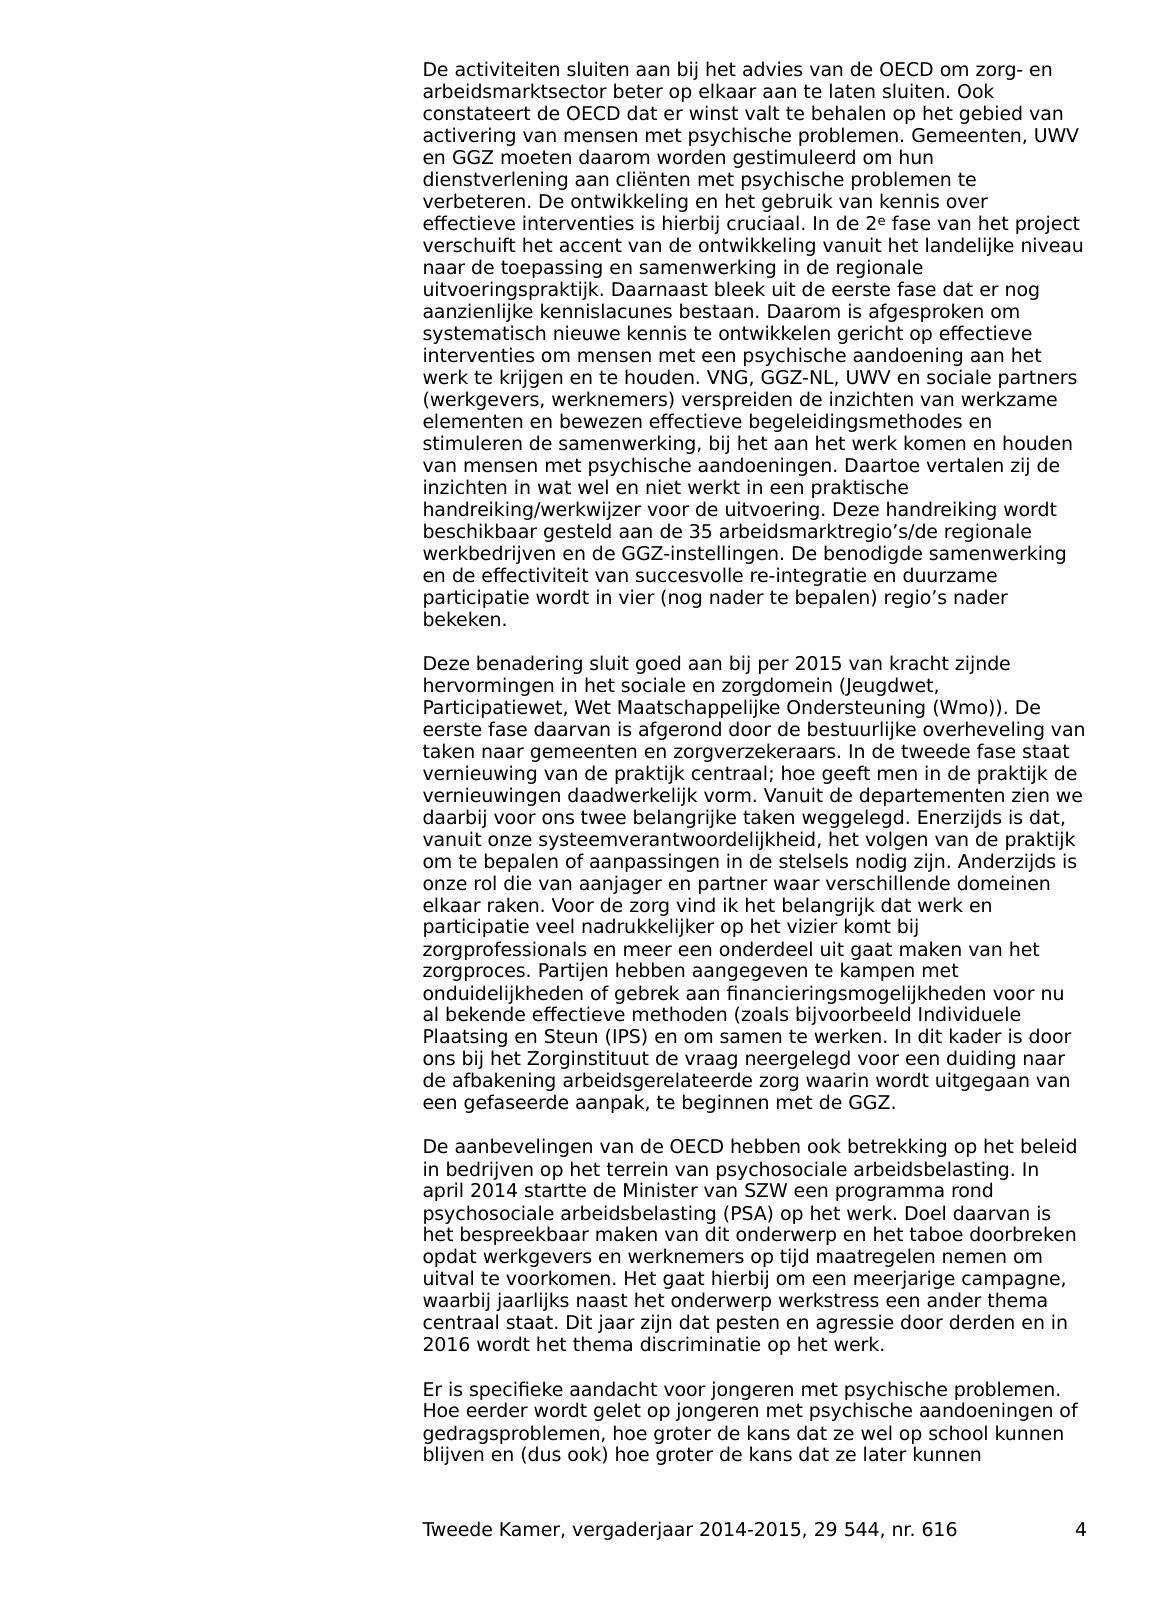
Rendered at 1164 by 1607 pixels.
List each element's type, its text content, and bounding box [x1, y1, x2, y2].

text Er is specifieke aandacht voor jongeren met psychische problemen. Hoe eerder wordt gelet op jongeren met psychische aandoeningen of gedragsproblemen, hoe groter de kans dat ze wel op school kunnen blijven en (dus ook) hoe groter de kans dat ze later kunnen [422, 1378, 1087, 1466]
text Deze benadering sluit goed aan bij per 2015 van kracht zijnde hervormingen in het sociale en zorgdomein (Jeugdwet, Participatiewet, Wet Maatschappelijke Ondersteuning (Wmo)). De eerste fase daarvan is afgerond door de bestuurlijke overheveling van taken naar gemeenten en zorgverzekeraars. In de tweede fase staat vernieuwing van de praktijk centraal; hoe geeft men in de praktijk de vernieuwingen daadwerkelijk vorm. Vanuit de departementen zien we daarbij voor ons twee belangrijke taken weggelegd. Enerzijds is dat, vanuit onze systeemverantwoordelijkheid, het volgen van de praktijk om te bepalen of aanpassingen in de stelsels nodig zijn. Anderzijds is onze rol die van aanjager en partner waar verschillende domeinen elkaar raken. Voor de zorg vind ik het belangrijk dat werk en participatie veel nadrukkelijker op het vizier komt bij zorgprofessionals en meer een onderdeel uit gaat maken van het zorgproces. Partijen hebben aangegeven te kampen met onduidelijkheden of gebrek aan financieringsmogelijkheden voor nu al bekende effectieve methoden (zoals bijvoorbeeld Individuele Plaatsing en Steun (IPS) en om samen te werken. In dit kader is door ons bij het Zorginstituut de vraag neergelegd voor een duiding naar de afbakening arbeidsgerelateerde zorg waarin wordt uitgegaan van een gefaseerde aanpak, te beginnen met de GGZ. [422, 653, 1087, 1114]
text De aanbevelingen van de OECD hebben ook betrekking op het beleid in bedrijven op het terrein van psychosociale arbeidsbelasting. In april 2014 startte de Minister van SZW een programma rond psychosociale arbeidsbelasting (PSA) op het werk. Doel daarvan is het bespreekbaar maken van dit onderwerp en het taboe doorbreken opdat werkgevers en werknemers op tijd maatregelen nemen om uitval te voorkomen. Het gaat hierbij om een meerjarige campagne, waarbij jaarlijks naast het onderwerp werkstress een ander thema centraal staat. Dit jaar zijn dat pesten en agressie door derden en in 2016 wordt het thema discriminatie op het werk. [422, 1136, 1087, 1356]
text De activiteiten sluiten aan bij het advies van de OECD om zorg- en arbeidsmarktsector beter op elkaar aan te laten sluiten. Ook constateert de OECD dat er winst valt te behalen op het gebied van activering van mensen met psychische problemen. Gemeenten, UWV en GGZ moeten daarom worden gestimuleerd om hun dienstverlening aan cliënten met psychische problemen te verbeteren. De ontwikkeling en het gebruik van kennis over effectieve interventies is hierbij cruciaal. In de 2e fase van het project verschuift het accent van de ontwikkeling vanuit het landelijke niveau naar de toepassing en samenwerking in de regionale uitvoeringspraktijk. Daarnaast bleek uit de eerste fase dat er nog aanzienlijke kennislacunes bestaan. Daarom is afgesproken om systematisch nieuwe kennis te ontwikkelen gericht op effectieve interventies om mensen met een psychische aandoening aan het werk te krijgen en te houden. VNG, GGZ-NL, UWV en sociale partners (werkgevers, werknemers) verspreiden de inzichten van werkzame elementen en bewezen effectieve begeleidingsmethodes en stimuleren de samenwerking, bij het aan het werk komen en houden van mensen met psychische aandoeningen. Daartoe vertalen zij de inzichten in wat wel en niet werkt in een praktische handreiking/werkwijzer voor de uitvoering. Deze handreiking wordt beschikbaar gesteld aan de 35 arbeidsmarktregio’s/de regionale werkbedrijven en de GGZ-instellingen. De benodigde samenwerking en de effectiviteit van succesvolle re-integratie en duurzame participatie wordt in vier (nog nader te bepalen) regio’s nader bekeken. [422, 59, 1087, 631]
